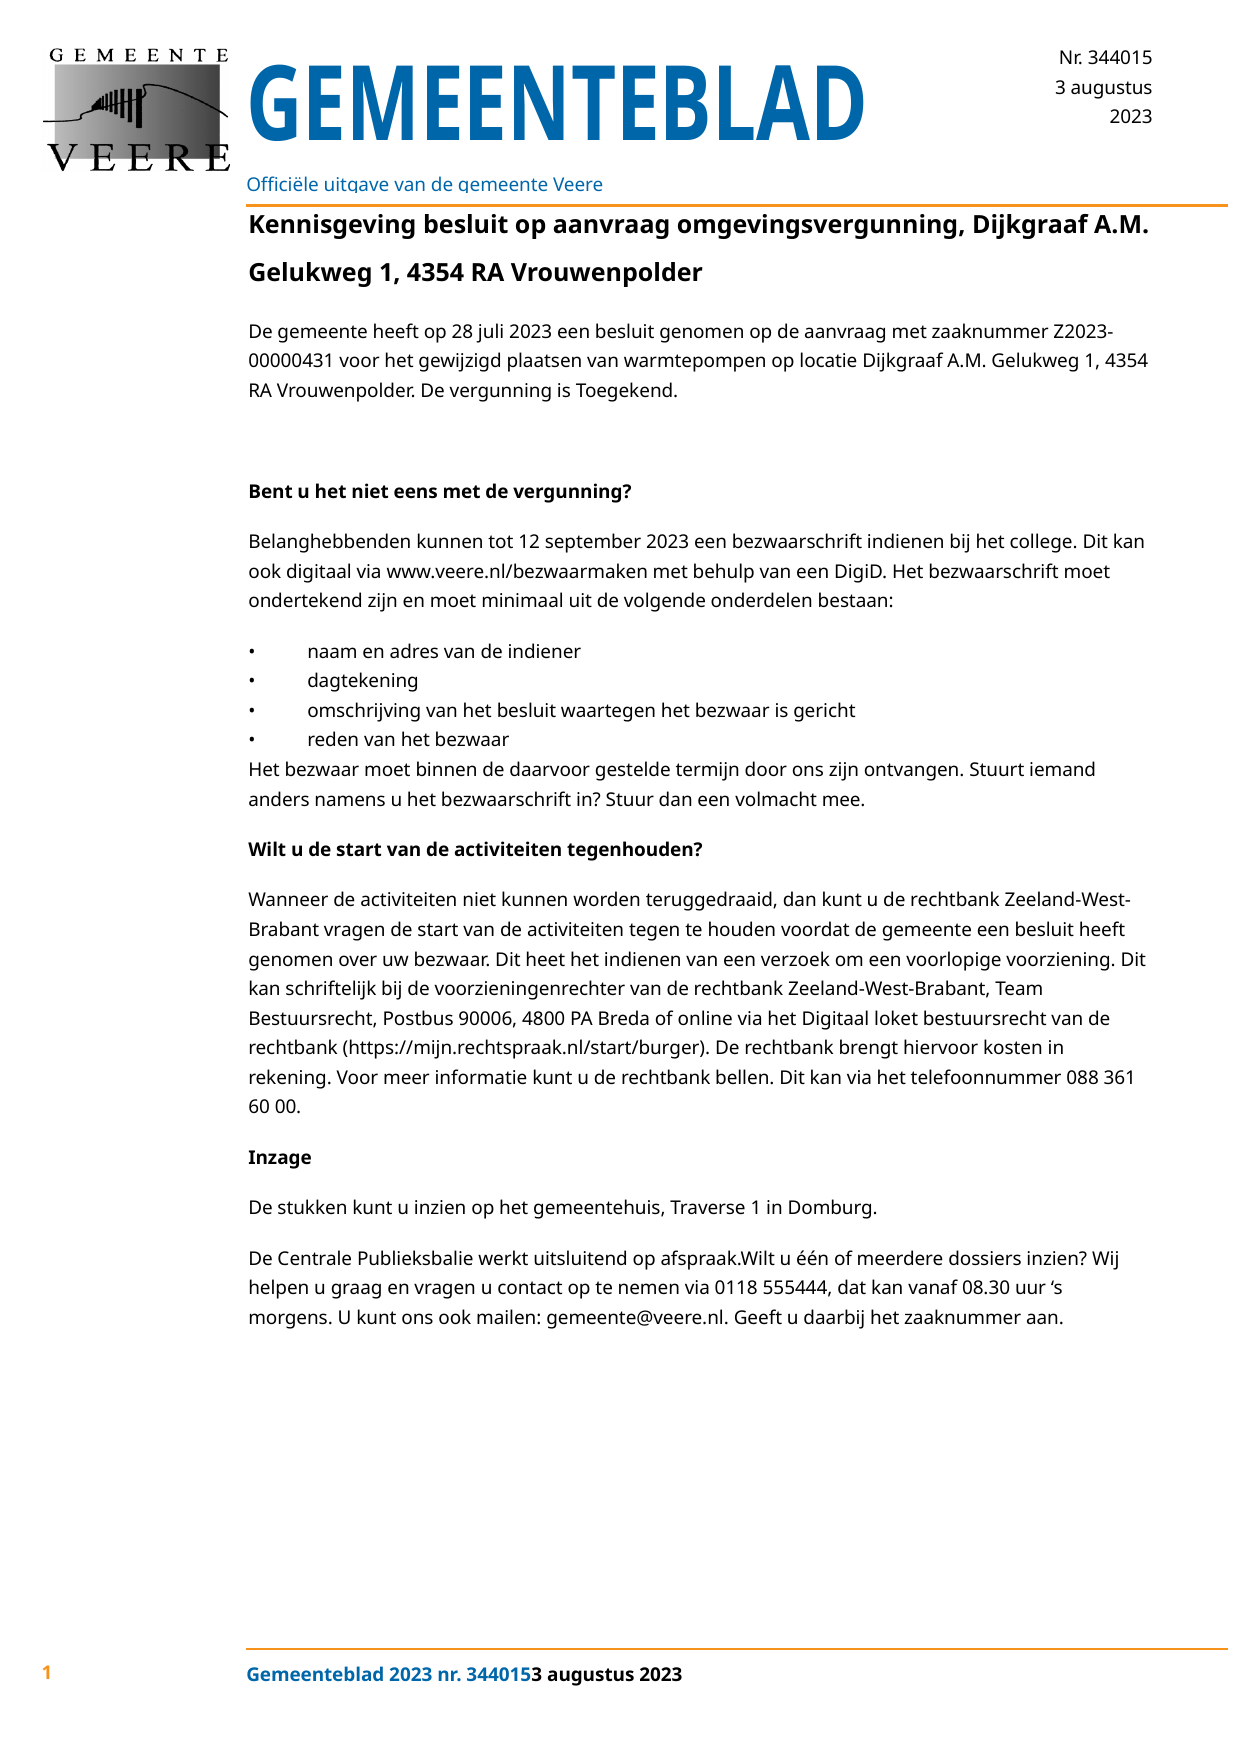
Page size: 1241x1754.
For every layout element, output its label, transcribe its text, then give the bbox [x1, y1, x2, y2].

list dagtekening [248, 667, 1152, 693]
text Belanghebbenden kunnen tot 12 september 2023 een bezwaarschrift indienen bij het college. Dit kan ook digitaal via www.veere.nl/bezwaarmaken met behulp van een DigiD. Het bezwaarschrift moet ondertekend zijn en moet minimaal uit de volgende onderdelen bestaan: [248, 528, 1152, 613]
text Bent u het niet eens met de vergunning? [248, 478, 1152, 504]
list omschrijving van het besluit waartegen het bezwaar is gericht [248, 697, 1152, 723]
list reden van het bezwaar [248, 727, 1152, 752]
picture [41, 47, 231, 172]
text De gemeente heeft op 28 juli 2023 een besluit genomen op de aanvraag met zaaknummer Z2023-00000431 voor het gewijzigd plaatsen van warmtepompen op locatie Dijkgraaf A.M. Gelukweg 1, 4354 RA Vrouwenpolder. De vergunning is Toegekend. [248, 318, 1152, 403]
text De stukken kunt u inzien op het gemeentehuis, Traverse 1 in Domburg. [248, 1194, 1152, 1220]
text Wanneer de activiteiten niet kunnen worden teruggedraaid, dan kunt u de rechtbank Zeeland-West-Brabant vragen de start van de activiteiten tegen te houden voordat de gemeente een besluit heeft genomen over uw bezwaar. Dit heet het indienen van een verzoek om een voorlopige voorziening. Dit kan schriftelijk bij de voorzieningenrechter van de rechtbank Zeeland-West-Brabant, Team Bestuursrecht, Postbus 90006, 4800 PA Breda of online via het Digitaal loket bestuursrecht van de rechtbank (https://mijn.rechtspraak.nl/start/burger). De rechtbank brengt hiervoor kosten in rekening. Voor meer informatie kunt u de rechtbank bellen. Dit kan via het telefoonnummer 088 361 60 00. [248, 887, 1152, 1119]
text Kennisgeving besluit op aanvraag omgevingsvergunning, Dijkgraaf A.M. Gelukweg 1, 4354 RA Vrouwenpolder [248, 207, 1152, 288]
list naam en adres van de indiener [248, 638, 1152, 664]
text Wilt u de start van de activiteiten tegenhouden? [248, 836, 1152, 862]
text Inzage [248, 1144, 1152, 1170]
text De Centrale Publieksbalie werkt uitsluitend op afspraak.Wilt u één of meerdere dossiers inzien? Wij helpen u graag en vragen u contact op te nemen via 0118 555444, dat kan vanaf 08.30 uur ‘s morgens. U kunt ons ook mailen: gemeente@veere.nl. Geeft u daarbij het zaaknummer aan. [248, 1245, 1152, 1330]
text Het bezwaar moet binnen de daarvoor gestelde termijn door ons zijn ontvangen. Stuurt iemand anders namens u het bezwaarschrift in? Stuur dan een volmacht mee. [248, 756, 1152, 812]
